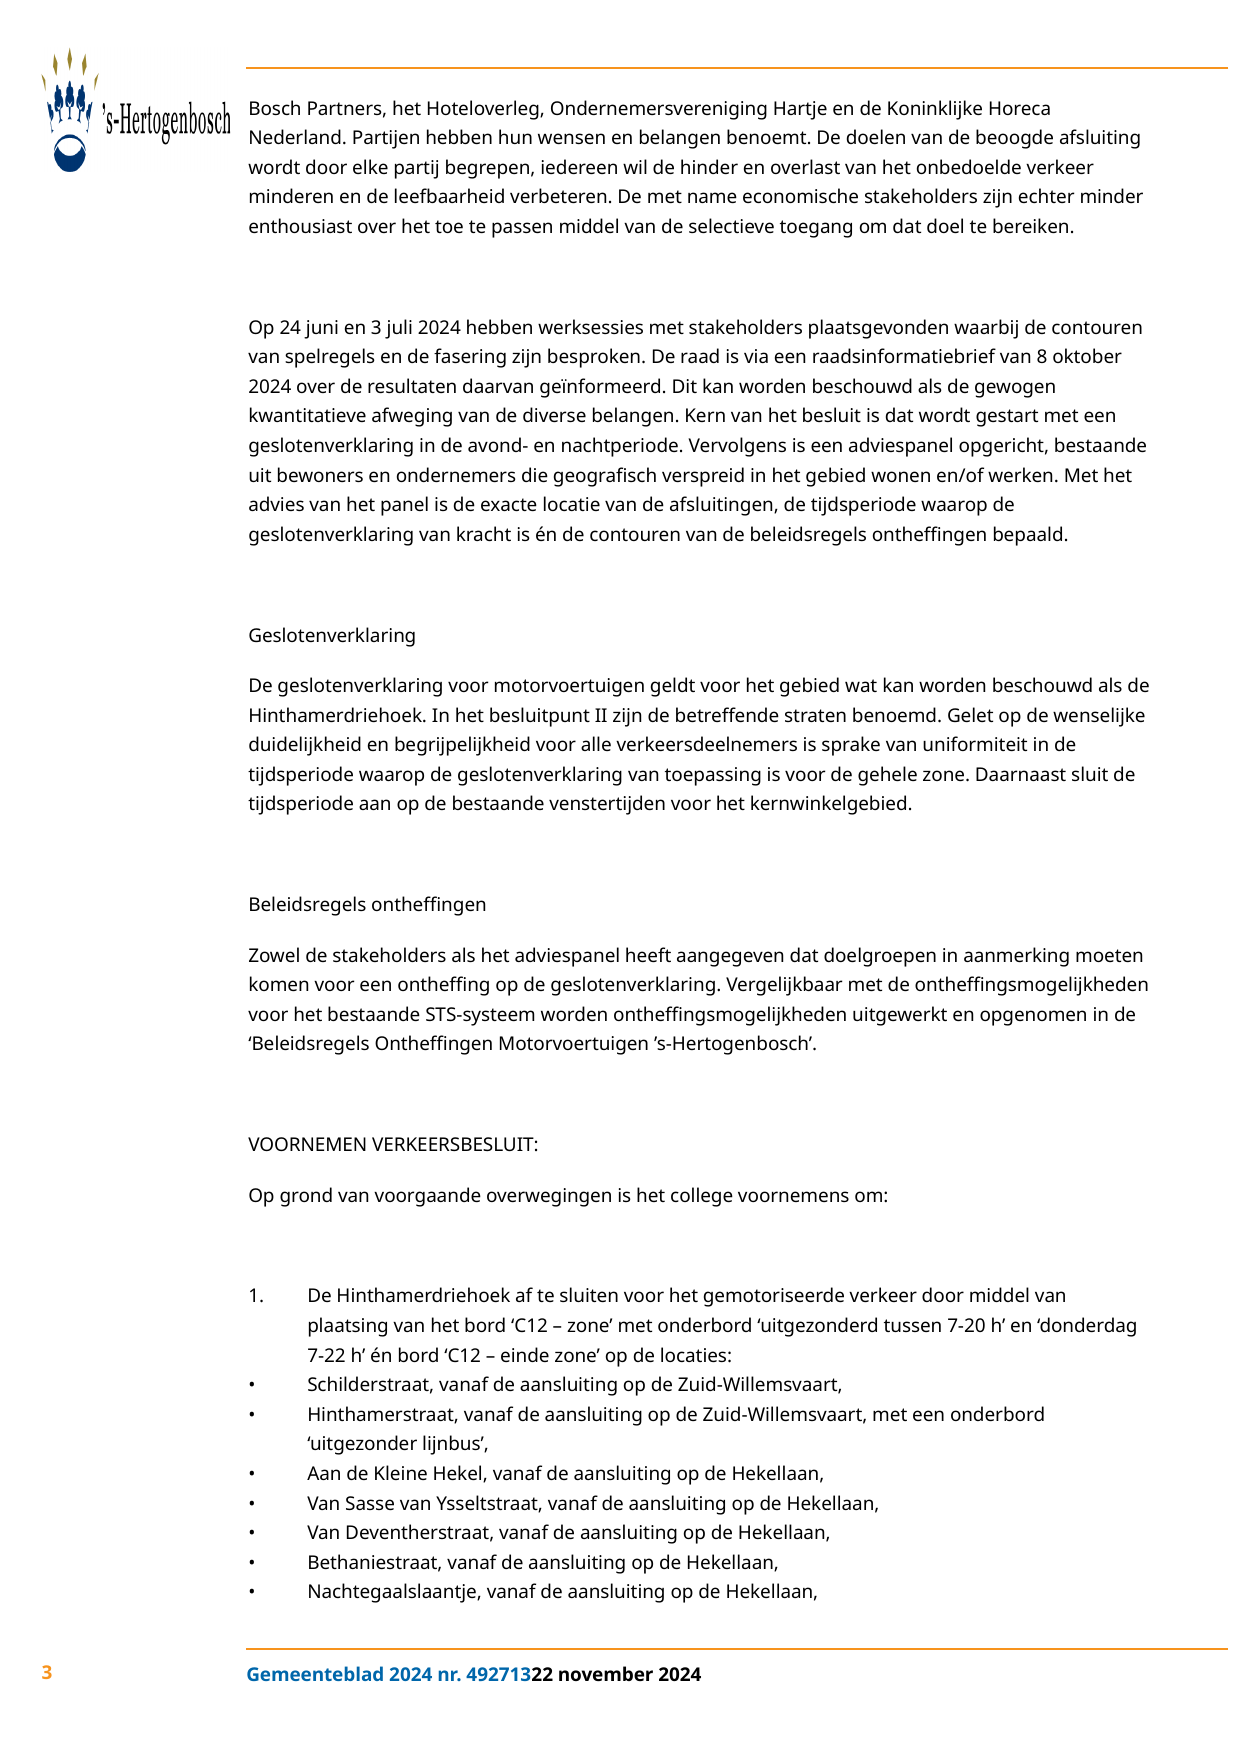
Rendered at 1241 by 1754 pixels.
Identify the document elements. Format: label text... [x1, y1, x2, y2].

text De geslotenverklaring voor motorvoertuigen geldt voor het gebied wat kan worden beschouwd als de Hinthamerdriehoek. In het besluitpunt II zijn de betreffende straten benoemd. Gelet op de wenselijke duidelijkheid en begrijpelijkheid voor alle verkeersdeelnemers is sprake van uniformiteit in de tijdsperiode waarop de geslotenverklaring van toepassing is voor de gehele zone. Daarnaast sluit de tijdsperiode aan op de bestaande venstertijden voor het kernwinkelgebied. [248, 672, 1152, 816]
text Op 24 juni en 3 juli 2024 hebben werksessies met stakeholders plaatsgevonden waarbij de contouren van spelregels en de fasering zijn besproken. De raad is via een raadsinformatiebrief van 8 oktober 2024 over de resultaten daarvan geïnformeerd. Dit kan worden beschouwd als de gewogen kwantitatieve afweging van de diverse belangen. Kern van het besluit is dat wordt gestart met een geslotenverklaring in de avond- en nachtperiode. Vervolgens is een adviespanel opgericht, bestaande uit bewoners en ondernemers die geografisch verspreid in het gebied wonen en/of werken. Met het advies van het panel is de exacte locatie van de afsluitingen, de tijdsperiode waarop de geslotenverklaring van kracht is én de contouren van de beleidsregels ontheffingen bepaald. [248, 314, 1152, 547]
picture [41, 47, 231, 172]
list Van Deventherstraat, vanaf de aansluiting op de Hekellaan, [248, 1519, 1152, 1545]
list Hinthamerstraat, vanaf de aansluiting op de Zuid-Willemsvaart, met een onderbord ‘uitgezonder lijnbus’, [248, 1401, 1152, 1456]
text Op grond van voorgaande overwegingen is het college voornemens om: [248, 1182, 1152, 1208]
list De Hinthamerdriehoek af te sluiten voor het gemotoriseerde verkeer door middel van plaatsing van het bord ‘C12 – zone’ met onderbord ‘uitgezonderd tussen 7-20 h’ en ‘donderdag 7-22 h’ én bord ‘C12 – einde zone’ op de locaties: [248, 1283, 1152, 1368]
text VOORNEMEN VERKEERSBESLUIT: [248, 1131, 1152, 1157]
list Schilderstraat, vanaf de aansluiting op de Zuid-Willemsvaart, [248, 1371, 1152, 1397]
text Bosch Partners, het Hoteloverleg, Ondernemersvereniging Hartje en de Koninklijke Horeca Nederland. Partijen hebben hun wensen en belangen benoemt. De doelen van de beoogde afsluiting wordt door elke partij begrepen, iedereen wil de hinder en overlast van het onbedoelde verkeer minderen en de leefbaarheid verbeteren. De met name economische stakeholders zijn echter minder enthousiast over het toe te passen middel van de selectieve toegang om dat doel te bereiken. [248, 95, 1152, 239]
list Bethaniestraat, vanaf de aansluiting op de Hekellaan, [248, 1549, 1152, 1575]
list Van Sasse van Ysseltstraat, vanaf de aansluiting op de Hekellaan, [248, 1490, 1152, 1516]
list Nachtegaalslaantje, vanaf de aansluiting op de Hekellaan, [248, 1578, 1152, 1604]
text Zowel de stakeholders als het adviespanel heeft aangegeven dat doelgroepen in aanmerking moeten komen voor een ontheffing op de geslotenverklaring. Vergelijkbaar met de ontheffingsmogelijkheden voor het bestaande STS-systeem worden ontheffingsmogelijkheden uitgewerkt en opgenomen in de ‘Beleidsregels Ontheffingen Motorvoertuigen ’s-Hertogenbosch’. [248, 942, 1152, 1056]
text Beleidsregels ontheffingen [248, 891, 1152, 917]
list Aan de Kleine Hekel, vanaf de aansluiting op de Hekellaan, [248, 1460, 1152, 1486]
text Geslotenverklaring [248, 622, 1152, 648]
